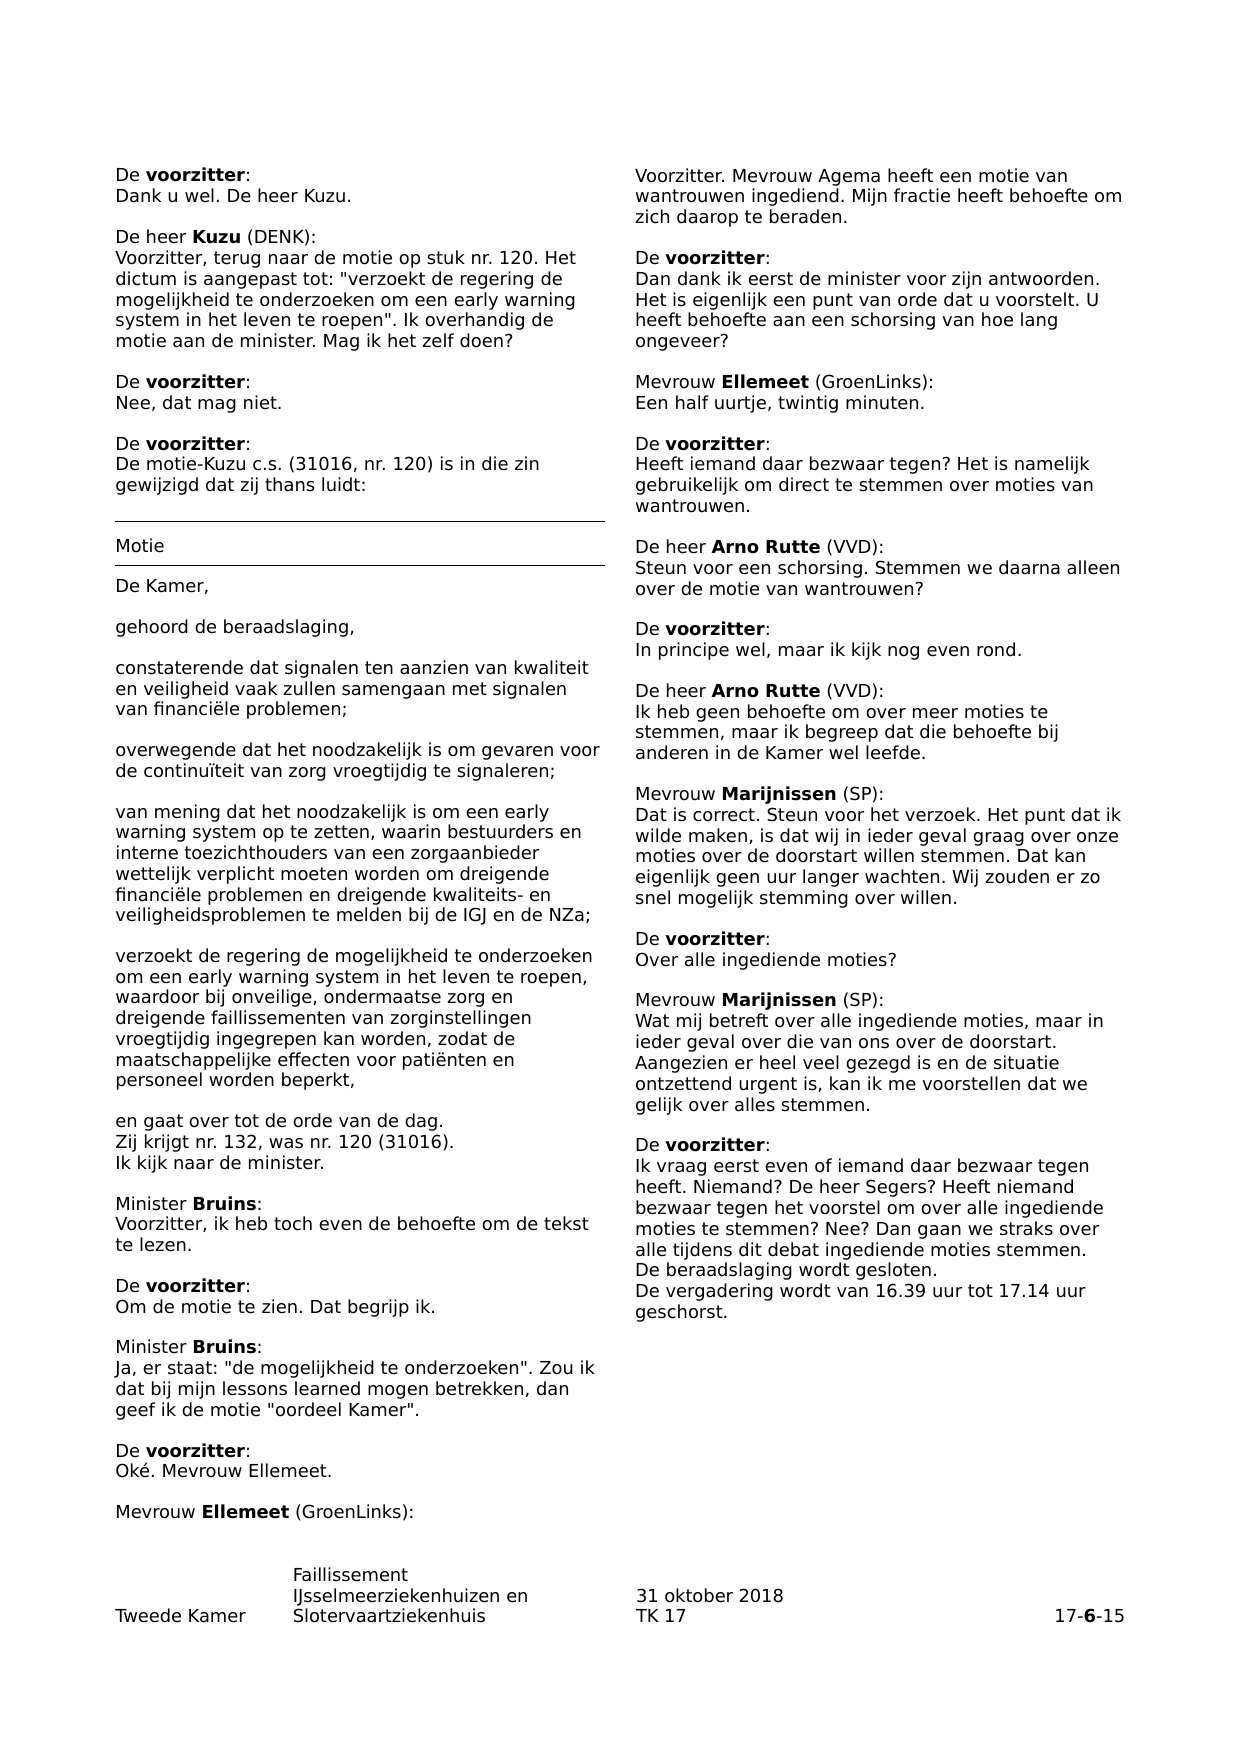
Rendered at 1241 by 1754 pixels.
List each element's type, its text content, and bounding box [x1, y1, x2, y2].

text De Kamer, [115, 576, 605, 597]
text Mevrouw Marijnissen (SP): [635, 990, 1125, 1011]
text constaterende dat signalen ten aanzien van kwaliteit en veiligheid vaak zullen samengaan met signalen van financiële problemen; [115, 658, 605, 720]
text De voorzitter: [115, 165, 605, 186]
text De heer Arno Rutte (VVD): [635, 681, 1125, 701]
text Ik vraag eerst even of iemand daar bezwaar tegen heeft. Niemand? De heer Segers? Heeft niemand bezwaar tegen het voorstel om over alle ingediende moties te stemmen? Nee? Dan gaan we straks over alle tijdens dit debat ingediende moties stemmen. [635, 1156, 1125, 1260]
text Minister Bruins: [115, 1193, 605, 1214]
text De voorzitter: [115, 433, 605, 454]
text Zij krijgt nr. 132, was nr. 120 (31016). [115, 1132, 605, 1152]
text Over alle ingediende moties? [635, 949, 1125, 970]
text De motie-Kuzu c.s. (31016, nr. 120) is in die zin gewijzigd dat zij thans luidt: [115, 454, 605, 496]
text Dank u wel. De heer Kuzu. [115, 186, 605, 207]
text Een half uurtje, twintig minuten. [635, 393, 1125, 413]
text Het is eigenlijk een punt van orde dat u voorstelt. U heeft behoefte aan een schorsing van hoe lang ongeveer? [635, 289, 1125, 352]
text De voorzitter: [635, 1135, 1125, 1156]
text De voorzitter: [115, 1441, 605, 1461]
text Voorzitter, ik heb toch even de behoefte om de tekst te lezen. [115, 1214, 605, 1256]
text Mevrouw Ellemeet (GroenLinks): [115, 1502, 605, 1523]
text Oké. Mevrouw Ellemeet. [115, 1461, 605, 1482]
text De beraadslaging wordt gesloten. [635, 1260, 1125, 1281]
text en gaat over tot de orde van de dag. [115, 1111, 605, 1132]
text Ik heb geen behoefte om over meer moties te stemmen, maar ik begreep dat die behoefte bij anderen in de Kamer wel leefde. [635, 701, 1125, 764]
text Ja, er staat: "de mogelijkheid te onderzoeken". Zou ik dat bij mijn lessons learned mogen betrekken, dan geef ik de motie "oordeel Kamer". [115, 1358, 605, 1421]
text De voorzitter: [635, 929, 1125, 949]
text van mening dat het noodzakelijk is om een early warning system op te zetten, waarin bestuurders en interne toezichthouders van een zorgaanbieder wettelijk verplicht moeten worden om dreigende financiële problemen en dreigende kwaliteits- en veiligheidsproblemen te melden bij de IGJ en de NZa; [115, 801, 605, 926]
text Om de motie te zien. Dat begrijp ik. [115, 1296, 605, 1317]
text Mevrouw Marijnissen (SP): [635, 784, 1125, 804]
text De heer Arno Rutte (VVD): [635, 537, 1125, 557]
text De voorzitter: [115, 1276, 605, 1296]
text Mevrouw Ellemeet (GroenLinks): [635, 372, 1125, 393]
text Wat mij betreft over alle ingediende moties, maar in ieder geval over die van ons over de doorstart. Aangezien er heel veel gezegd is en de situatie ontzettend urgent is, kan ik me voorstellen dat we gelijk over alles stemmen. [635, 1011, 1125, 1115]
text De voorzitter: [635, 433, 1125, 454]
text Dat is correct. Steun voor het verzoek. Het punt dat ik wilde maken, is dat wij in ieder geval graag over onze moties over de doorstart willen stemmen. Dat kan eigenlijk geen uur langer wachten. Wij zouden er zo snel mogelijk stemming over willen. [635, 804, 1125, 909]
text Voorzitter. Mevrouw Agema heeft een motie van wantrouwen ingediend. Mijn fractie heeft behoefte om zich daarop te beraden. [635, 165, 1125, 228]
text Minister Bruins: [115, 1337, 605, 1358]
text overwegende dat het noodzakelijk is om gevaren voor de continuïteit van zorg vroegtijdig te signaleren; [115, 740, 605, 781]
text De voorzitter: [635, 619, 1125, 640]
text De voorzitter: [635, 248, 1125, 268]
text De heer Kuzu (DENK): [115, 227, 605, 248]
text Dan dank ik eerst de minister voor zijn antwoorden. [635, 268, 1125, 289]
text De vergadering wordt van 16.39 uur tot 17.14 uur geschorst. [635, 1281, 1125, 1323]
text Voorzitter, terug naar de motie op stuk nr. 120. Het dictum is aangepast tot: "verzoekt de regering de mogelijkheid te onderzoeken om een early warning system in het leven te roepen". Ik overhandig de motie aan de minister. Mag ik het zelf doen? [115, 248, 605, 352]
text Motie [115, 536, 605, 556]
text Heeft iemand daar bezwaar tegen? Het is namelijk gebruikelijk om direct te stemmen over moties van wantrouwen. [635, 454, 1125, 517]
text De voorzitter: [115, 372, 605, 392]
text Nee, dat mag niet. [115, 392, 605, 413]
text gehoord de beraadslaging, [115, 617, 605, 638]
text verzoekt de regering de mogelijkheid te onderzoeken om een early warning system in het leven te roepen, waardoor bij onveilige, ondermaatse zorg en dreigende faillissementen van zorginstellingen vroegtijdig ingegrepen kan worden, zodat de maatschappelijke effecten voor patiënten en personeel worden beperkt, [115, 946, 605, 1091]
text In principe wel, maar ik kijk nog even rond. [635, 640, 1125, 661]
text Ik kijk naar de minister. [115, 1152, 605, 1173]
text Steun voor een schorsing. Stemmen we daarna alleen over de motie van wantrouwen? [635, 557, 1125, 599]
